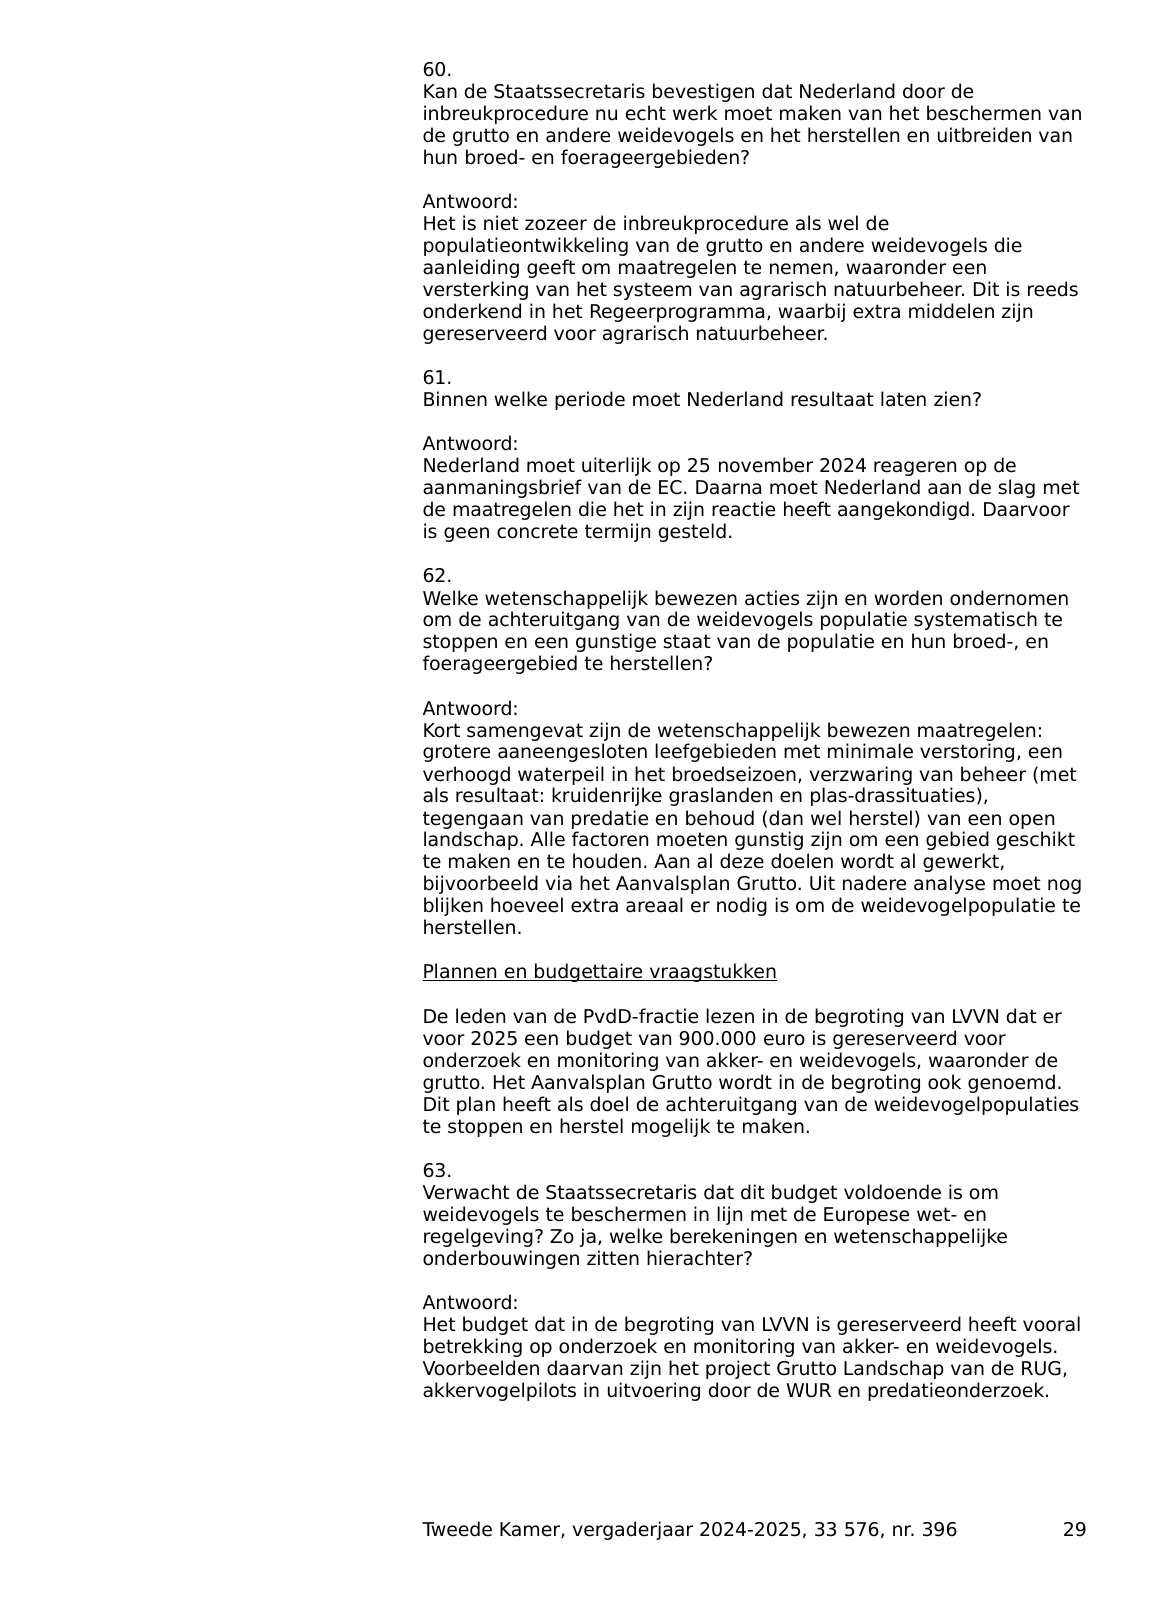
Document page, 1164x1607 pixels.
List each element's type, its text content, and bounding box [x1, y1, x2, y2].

text 63. [422, 1160, 1087, 1182]
text Kort samengevat zijn de wetenschappelijk bewezen maatregelen: grotere aaneengesloten leefgebieden met minimale verstoring, een verhoogd waterpeil in het broedseizoen, verzwaring van beheer (met als resultaat: kruidenrijke graslanden en plas-drassituaties), tegengaan van predatie en behoud (dan wel herstel) van een open landschap. Alle factoren moeten gunstig zijn om een gebied geschikt te maken en te houden. Aan al deze doelen wordt al gewerkt, bijvoorbeeld via het Aanvalsplan Grutto. Uit nadere analyse moet nog blijken hoeveel extra areaal er nodig is om de weidevogelpopulatie te herstellen. [422, 719, 1087, 939]
text Antwoord: [422, 433, 1087, 455]
text De leden van de PvdD-fractie lezen in de begroting van LVVN dat er voor 2025 een budget van 900.000 euro is gereserveerd voor onderzoek en monitoring van akker- en weidevogels, waaronder de grutto. Het Aanvalsplan Grutto wordt in de begroting ook genoemd. Dit plan heeft als doel de achteruitgang van de weidevogelpopulaties te stoppen en herstel mogelijk te maken. [422, 1006, 1087, 1137]
text 60. [422, 59, 1087, 81]
text Antwoord: [422, 697, 1087, 719]
text Het budget dat in de begroting van LVVN is gereserveerd heeft vooral betrekking op onderzoek en monitoring van akker- en weidevogels. Voorbeelden daarvan zijn het project Grutto Landschap van de RUG, akkervogelpilots in uitvoering door de WUR en predatieonderzoek. [422, 1314, 1087, 1402]
text Antwoord: [422, 1292, 1087, 1314]
text Antwoord: [422, 191, 1087, 213]
text 61. [422, 367, 1087, 389]
text Nederland moet uiterlijk op 25 november 2024 reageren op de aanmaningsbrief van de EC. Daarna moet Nederland aan de slag met de maatregelen die het in zijn reactie heeft aangekondigd. Daarvoor is geen concrete termijn gesteld. [422, 455, 1087, 543]
text 62. [422, 565, 1087, 587]
text Kan de Staatssecretaris bevestigen dat Nederland door de inbreukprocedure nu echt werk moet maken van het beschermen van de grutto en andere weidevogels en het herstellen en uitbreiden van hun broed- en foerageergebieden? [422, 81, 1087, 169]
text Welke wetenschappelijk bewezen acties zijn en worden ondernomen om de achteruitgang van de weidevogels populatie systematisch te stoppen en een gunstige staat van de populatie en hun broed-, en foerageergebied te herstellen? [422, 587, 1087, 675]
text Binnen welke periode moet Nederland resultaat laten zien? [422, 389, 1087, 411]
text Het is niet zozeer de inbreukprocedure als wel de populatieontwikkeling van de grutto en andere weidevogels die aanleiding geeft om maatregelen te nemen, waaronder een versterking van het systeem van agrarisch natuurbeheer. Dit is reeds onderkend in het Regeerprogramma, waarbij extra middelen zijn gereserveerd voor agrarisch natuurbeheer. [422, 213, 1087, 345]
subtitle Plannen en budgettaire vraagstukken [422, 961, 1087, 983]
text Verwacht de Staatssecretaris dat dit budget voldoende is om weidevogels te beschermen in lijn met de Europese wet- en regelgeving? Zo ja, welke berekeningen en wetenschappelijke onderbouwingen zitten hierachter? [422, 1182, 1087, 1269]
